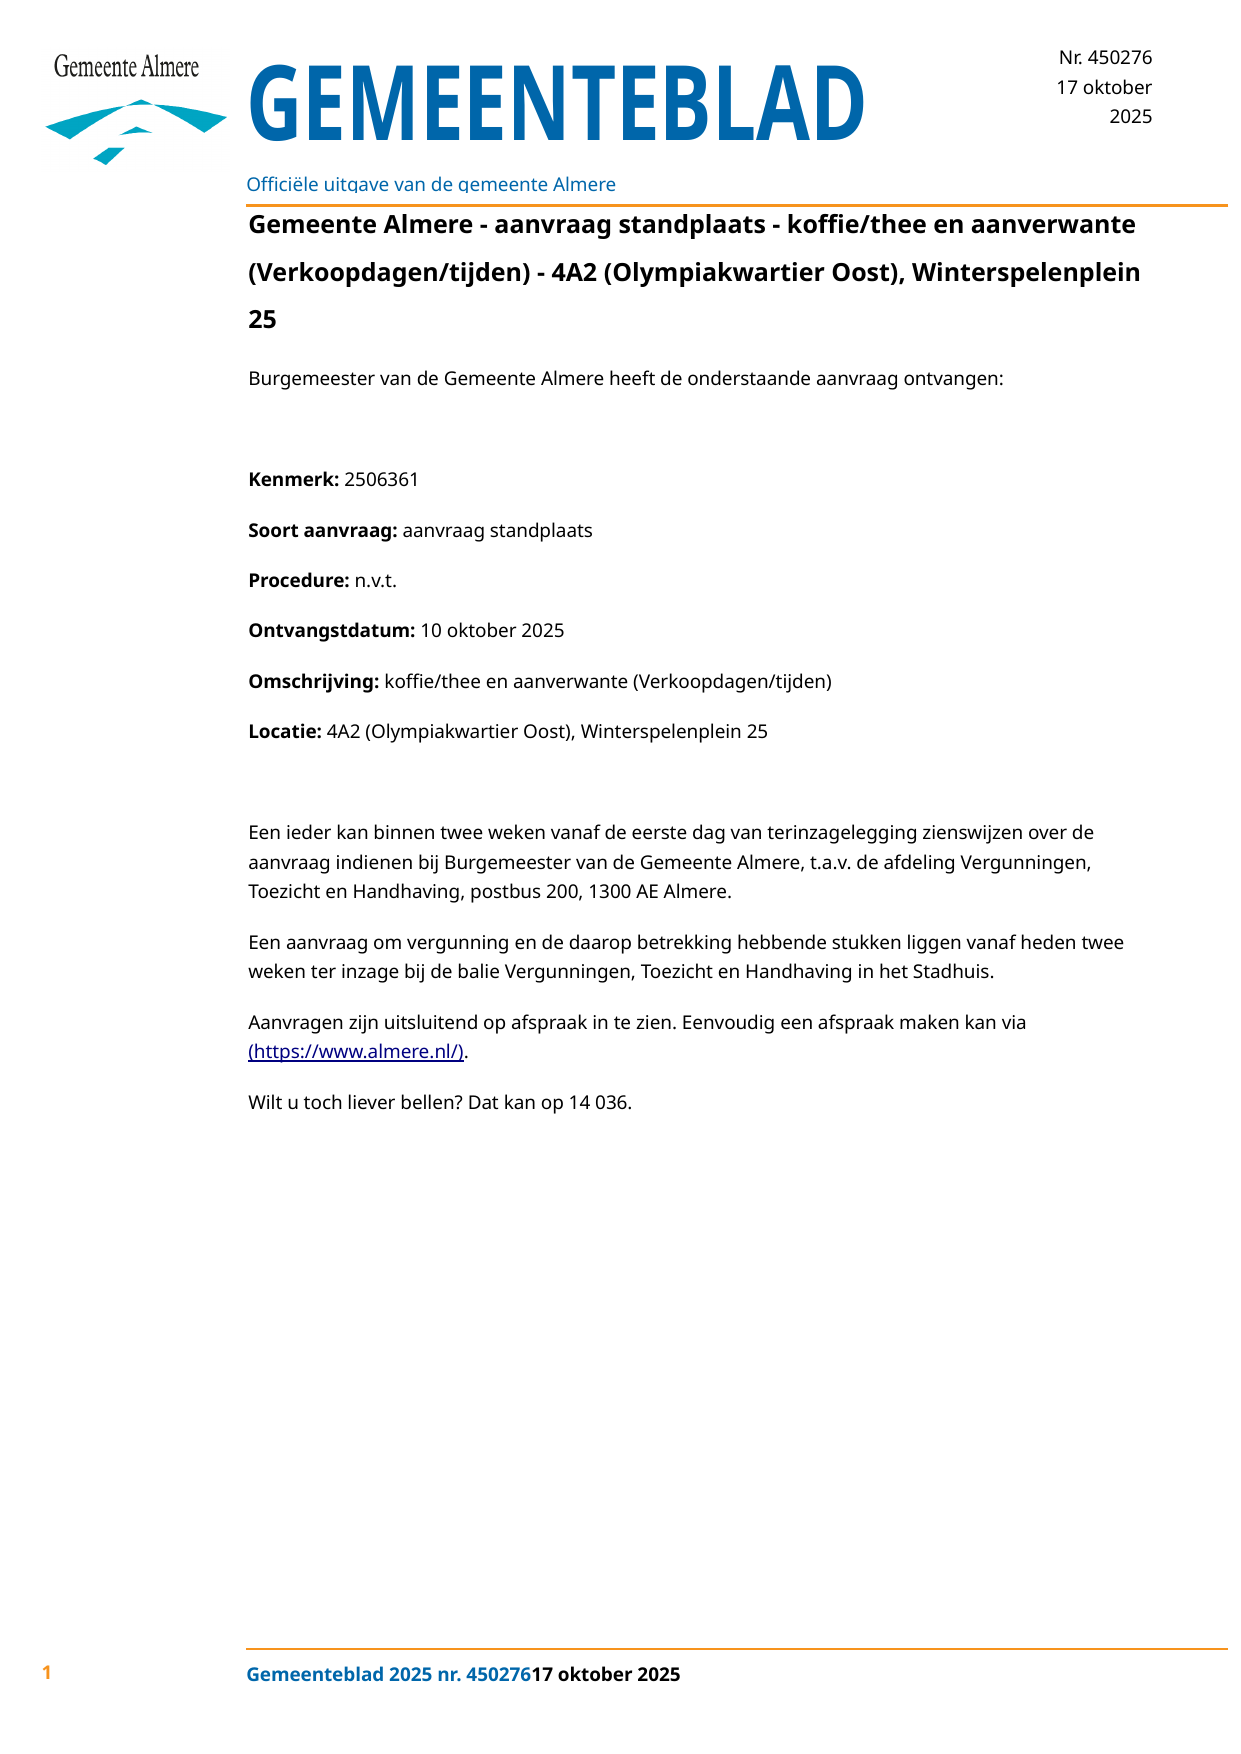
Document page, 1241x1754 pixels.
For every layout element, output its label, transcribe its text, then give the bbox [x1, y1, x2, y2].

text Ontvangstdatum: 10 oktober 2025 [248, 618, 1152, 643]
text Soort aanvraag: aanvraag standplaats [248, 517, 1152, 542]
text Procedure: n.v.t. [248, 567, 1152, 593]
text Kenmerk: 2506361 [248, 466, 1152, 492]
text Omschrijving: koffie/thee en aanverwante (Verkoopdagen/tijden) [248, 668, 1152, 694]
text Wilt u toch liever bellen? Dat kan op 14 036. [248, 1089, 1152, 1114]
text Aanvragen zijn uitsluitend op afspraak in te zien. Eenvoudig een afspraak maken kan via (https://www.almere.nl/). [248, 1009, 1152, 1064]
text Een aanvraag om vergunning en de daarop betrekking hebbende stukken liggen vanaf heden twee weken ter inzage bij de balie Vergunningen, Toezicht en Handhaving in het Stadhuis. [248, 929, 1152, 984]
text Gemeente Almere - aanvraag standplaats - koffie/thee en aanverwante (Verkoopdagen/tijden) - 4A2 (Olympiakwartier Oost), Winterspelenplein 25 [248, 207, 1152, 336]
text Burgemeester van de Gemeente Almere heeft de onderstaande aanvraag ontvangen: [248, 366, 1152, 391]
picture [41, 47, 231, 172]
text Locatie: 4A2 (Olympiakwartier Oost), Winterspelenplein 25 [248, 718, 1152, 744]
text Een ieder kan binnen twee weken vanaf de eerste dag van terinzagelegging zienswijzen over de aanvraag indienen bij Burgemeester van de Gemeente Almere, t.a.v. de afdeling Vergunningen, Toezicht en Handhaving, postbus 200, 1300 AE Almere. [248, 819, 1152, 904]
